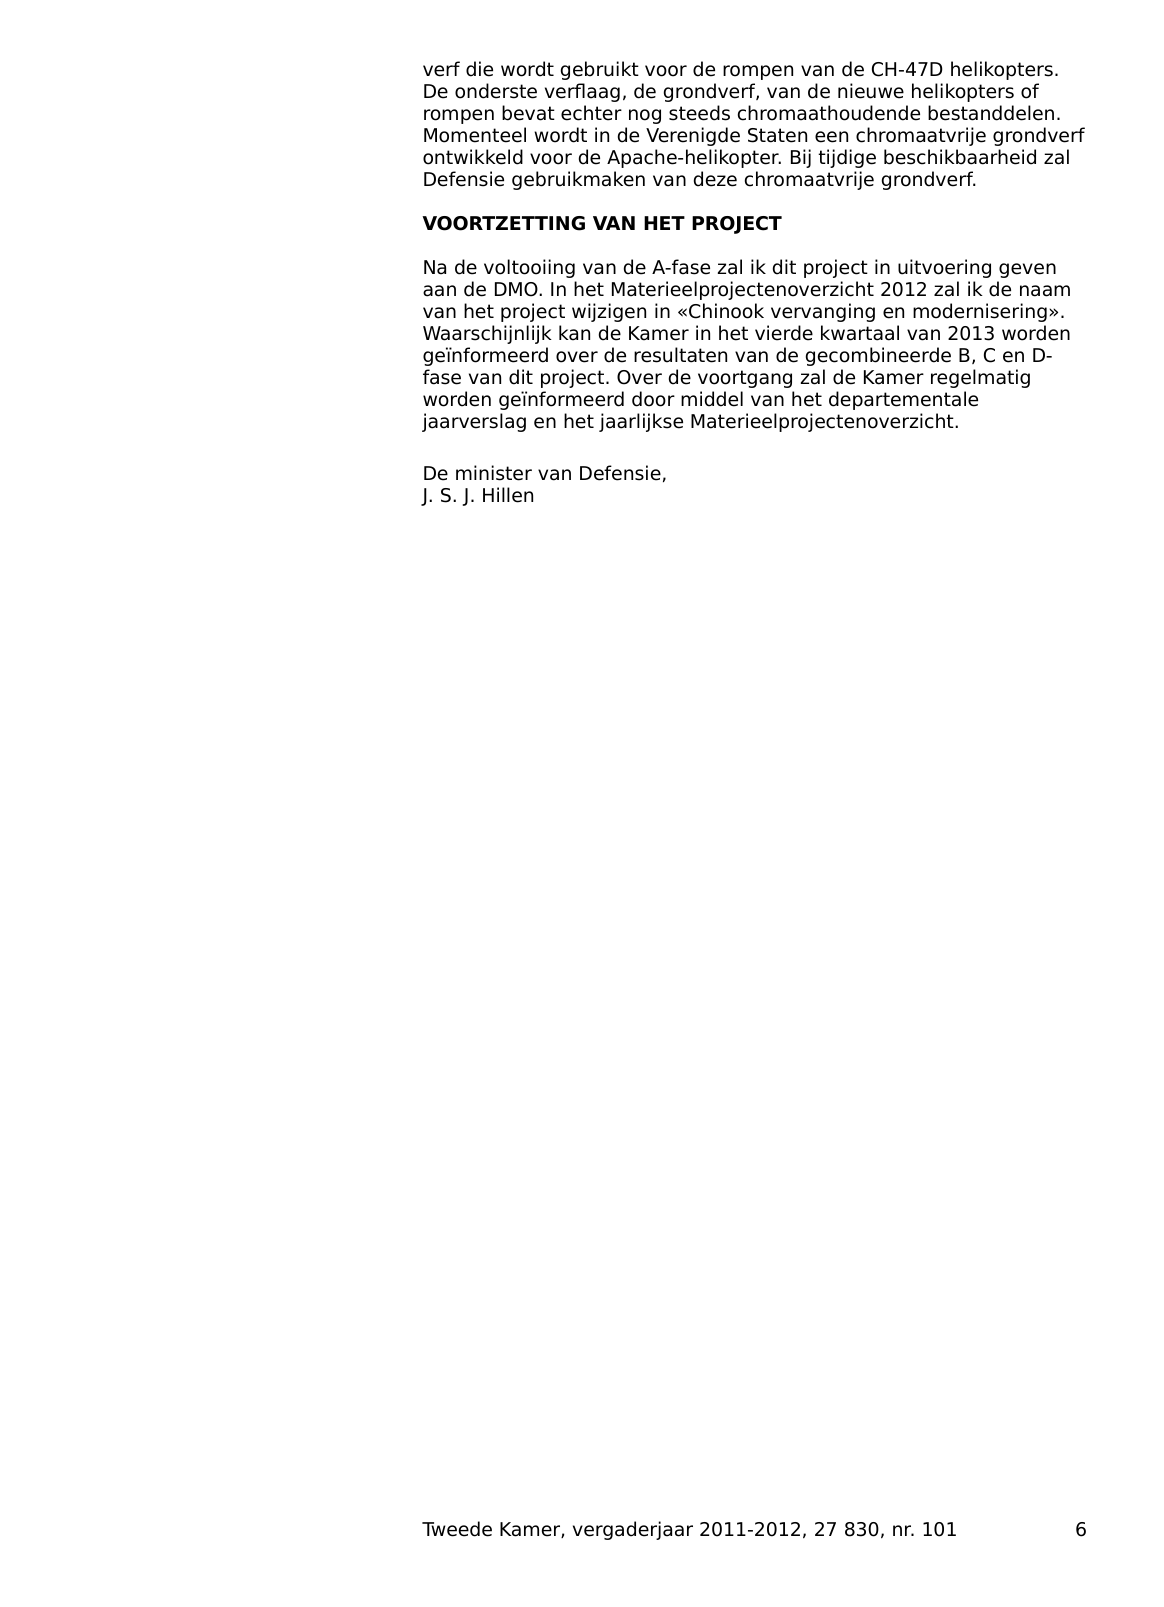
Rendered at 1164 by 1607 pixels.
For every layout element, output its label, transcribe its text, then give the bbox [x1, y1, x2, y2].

text Na de voltooiing van de A-fase zal ik dit project in uitvoering geven aan de DMO. In het Materieelprojectenoverzicht 2012 zal ik de naam van het project wijzigen in «Chinook vervanging en modernisering». Waarschijnlijk kan de Kamer in het vierde kwartaal van 2013 worden geïnformeerd over de resultaten van de gecombineerde B, C en D-fase van dit project. Over de voortgang zal de Kamer regelmatig worden geïnformeerd door middel van het departementale jaarverslag en het jaarlijkse Materieelprojectenoverzicht. [422, 257, 1087, 433]
text verf die wordt gebruikt voor de rompen van de CH-47D helikopters. De onderste verflaag, de grondverf, van de nieuwe helikopters of rompen bevat echter nog steeds chromaathoudende bestanddelen. Momenteel wordt in de Verenigde Staten een chromaatvrije grondverf ontwikkeld voor de Apache-helikopter. Bij tijdige beschikbaarheid zal Defensie gebruikmaken van deze chromaatvrije grondverf. [422, 59, 1087, 191]
subtitle VOORTZETTING VAN HET PROJECT [422, 213, 1087, 235]
text De minister van Defensie, J. S. J. Hillen [422, 463, 1087, 507]
